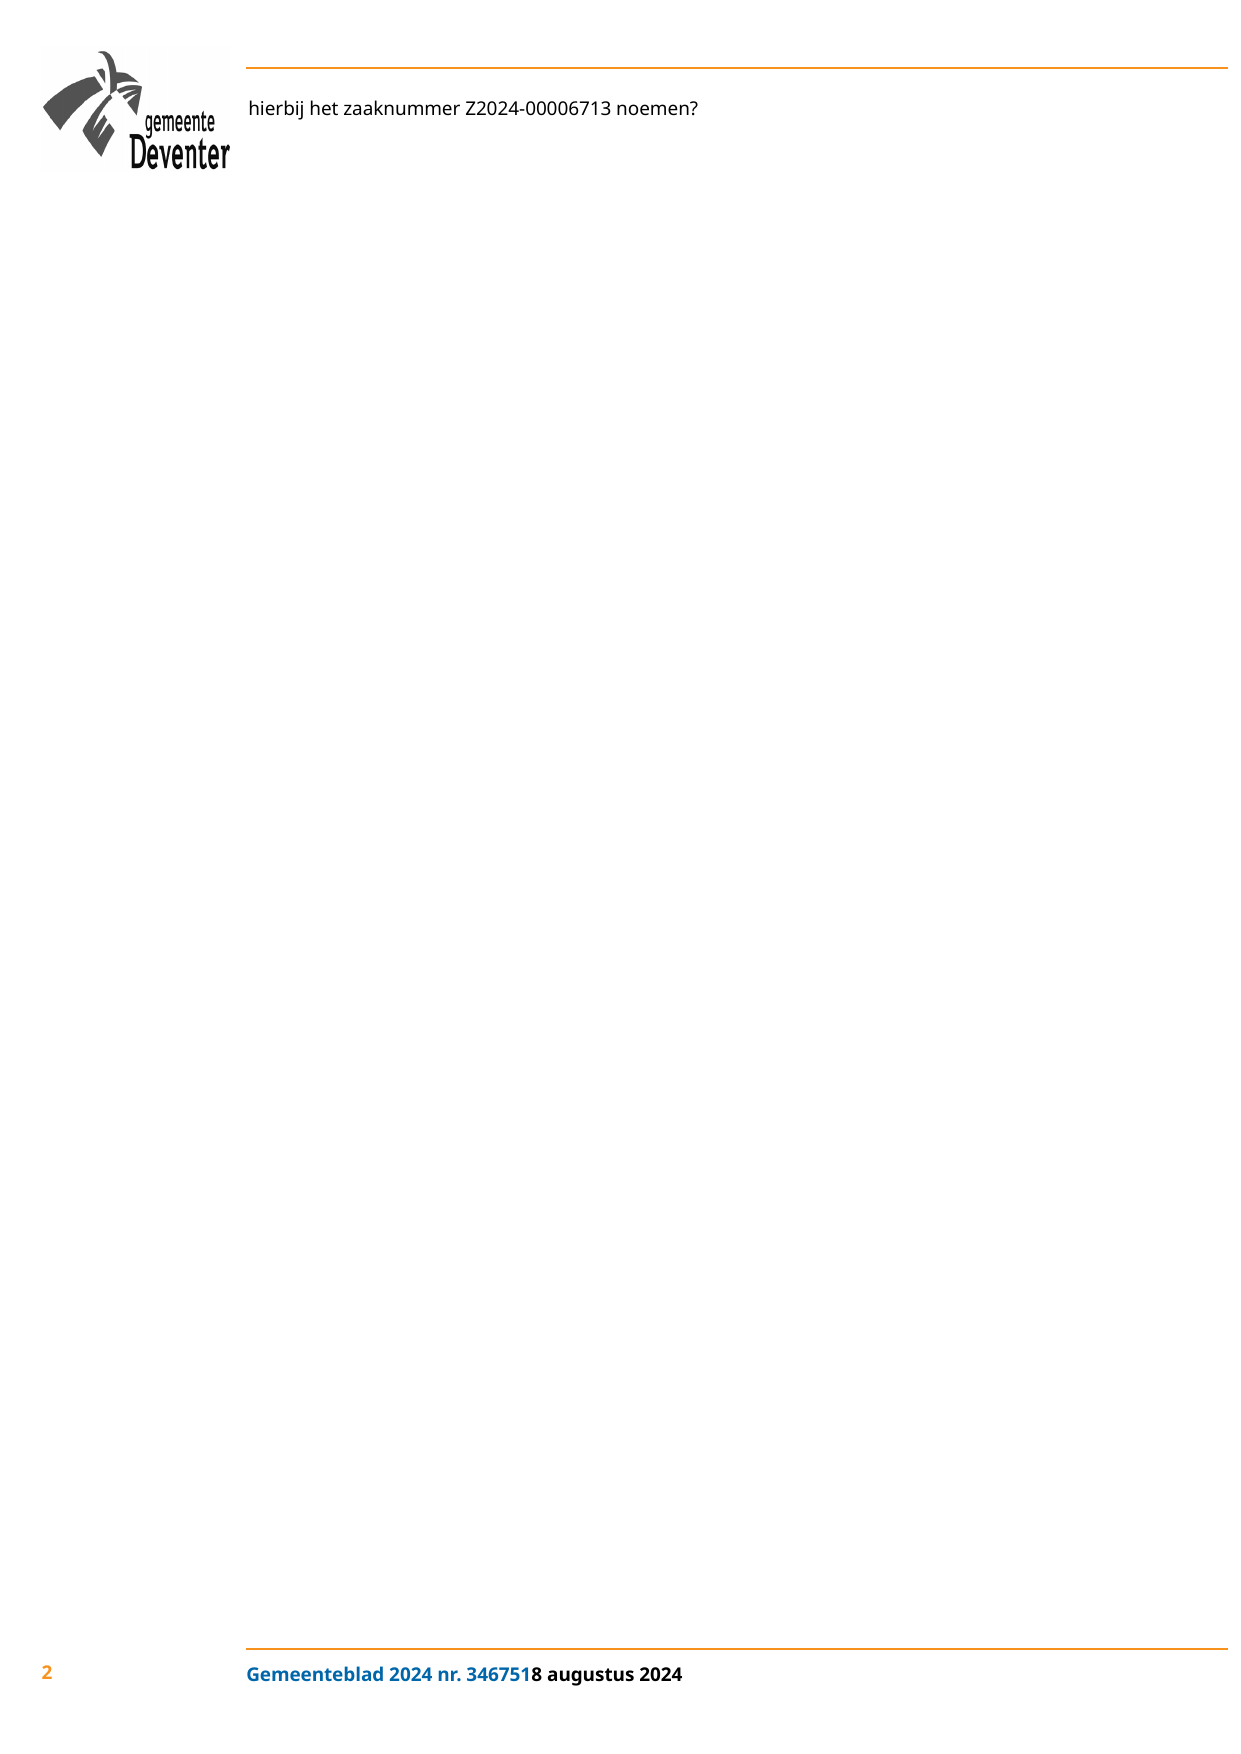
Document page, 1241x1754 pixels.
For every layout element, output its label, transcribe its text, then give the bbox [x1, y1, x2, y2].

picture [41, 47, 231, 172]
text hierbij het zaaknummer Z2024-00006713 noemen? [248, 95, 1152, 121]
